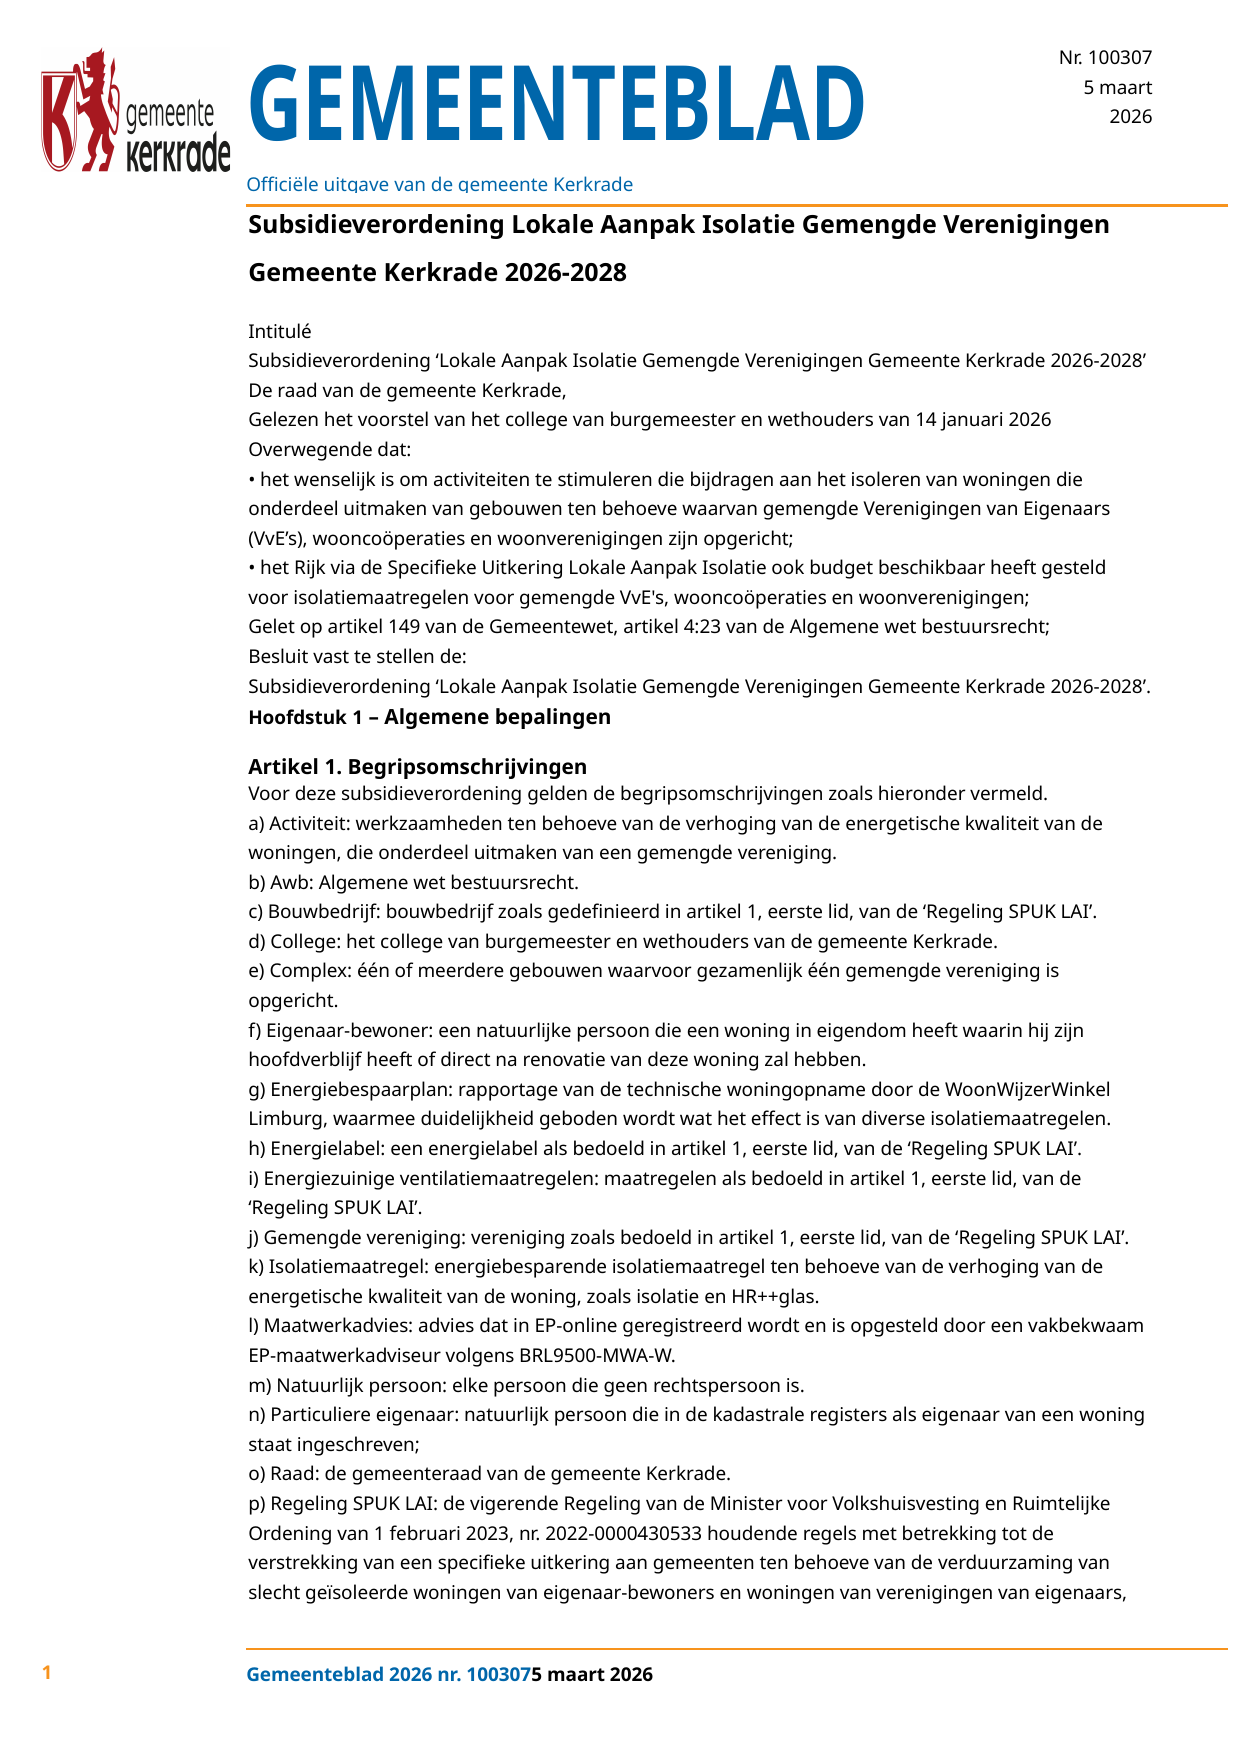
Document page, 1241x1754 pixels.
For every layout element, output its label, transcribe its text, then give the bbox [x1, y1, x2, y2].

text Hoofdstuk 1 – Algemene bepalingen [248, 702, 1152, 731]
text De raad van de gemeente Kerkrade, [248, 377, 1152, 403]
text Intitulé [248, 318, 1152, 344]
text l) Maatwerkadvies: advies dat in EP-online geregistreerd wordt en is opgesteld door een vakbekwaam EP-maatwerkadviseur volgens BRL9500-MWA-W. [248, 1313, 1152, 1368]
text Artikel 1. Begripsomschrijvingen [248, 752, 1152, 780]
text c) Bouwbedrijf: bouwbedrijf zoals gedefinieerd in artikel 1, eerste lid, van de ‘Regeling SPUK LAI’. [248, 898, 1152, 924]
text • het wenselijk is om activiteiten te stimuleren die bijdragen aan het isoleren van woningen die onderdeel uitmaken van gebouwen ten behoeve waarvan gemengde Verenigingen van Eigenaars (VvE’s), wooncoöperaties en woonverenigingen zijn opgericht; [248, 466, 1152, 551]
text g) Energiebespaarplan: rapportage van de technische woningopname door de WoonWijzerWinkel Limburg, waarmee duidelijkheid geboden wordt wat het effect is van diverse isolatiemaatregelen. [248, 1076, 1152, 1131]
text n) Particuliere eigenaar: natuurlijk persoon die in de kadastrale registers als eigenaar van een woning staat ingeschreven; [248, 1401, 1152, 1457]
text i) Energiezuinige ventilatiemaatregelen: maatregelen als bedoeld in artikel 1, eerste lid, van de ‘Regeling SPUK LAI’. [248, 1165, 1152, 1220]
text o) Raad: de gemeenteraad van de gemeente Kerkrade. [248, 1461, 1152, 1486]
text b) Awb: Algemene wet bestuursrecht. [248, 869, 1152, 895]
text m) Natuurlijk persoon: elke persoon die geen rechtspersoon is. [248, 1372, 1152, 1398]
text f) Eigenaar-bewoner: een natuurlijke persoon die een woning in eigendom heeft waarin hij zijn hoofdverblijf heeft of direct na renovatie van deze woning zal hebben. [248, 1017, 1152, 1072]
text h) Energielabel: een energielabel als bedoeld in artikel 1, eerste lid, van de ‘Regeling SPUK LAI’. [248, 1135, 1152, 1161]
picture [41, 47, 231, 172]
text e) Complex: één of meerdere gebouwen waarvoor gezamenlijk één gemengde vereniging is opgericht. [248, 958, 1152, 1013]
text k) Isolatiemaatregel: energiebesparende isolatiemaatregel ten behoeve van de verhoging van de energetische kwaliteit van de woning, zoals isolatie en HR++glas. [248, 1253, 1152, 1309]
text Subsidieverordening Lokale Aanpak Isolatie Gemengde Verenigingen Gemeente Kerkrade 2026-2028 [248, 207, 1152, 288]
text d) College: het college van burgemeester en wethouders van de gemeente Kerkrade. [248, 928, 1152, 954]
text Subsidieverordening ‘Lokale Aanpak Isolatie Gemengde Verenigingen Gemeente Kerkrade 2026-2028’. [248, 673, 1152, 699]
text Subsidieverordening ‘Lokale Aanpak Isolatie Gemengde Verenigingen Gemeente Kerkrade 2026-2028’ [248, 347, 1152, 373]
text Voor deze subsidieverordening gelden de begripsomschrijvingen zoals hieronder vermeld. [248, 780, 1152, 806]
text Gelezen het voorstel van het college van burgemeester en wethouders van 14 januari 2026 [248, 407, 1152, 432]
text a) Activiteit: werkzaamheden ten behoeve van de verhoging van de energetische kwaliteit van de woningen, die onderdeel uitmaken van een gemengde vereniging. [248, 810, 1152, 865]
text Gelet op artikel 149 van de Gemeentewet, artikel 4:23 van de Algemene wet bestuursrecht; [248, 614, 1152, 639]
text j) Gemengde vereniging: vereniging zoals bedoeld in artikel 1, eerste lid, van de ‘Regeling SPUK LAI’. [248, 1224, 1152, 1250]
text Besluit vast te stellen de: [248, 643, 1152, 669]
text p) Regeling SPUK LAI: de vigerende Regeling van de Minister voor Volkshuisvesting en Ruimtelijke Ordening van 1 februari 2023, nr. 2022-0000430533 houdende regels met betrekking tot de verstrekking van een specifieke uitkering aan gemeenten ten behoeve van de verduurzaming van slecht geïsoleerde woningen van eigenaar-bewoners en woningen van verenigingen van eigenaars, [248, 1490, 1152, 1605]
text • het Rijk via de Specifieke Uitkering Lokale Aanpak Isolatie ook budget beschikbaar heeft gesteld voor isolatiemaatregelen voor gemengde VvE's, wooncoöperaties en woonverenigingen; [248, 554, 1152, 610]
text Overwegende dat: [248, 436, 1152, 462]
